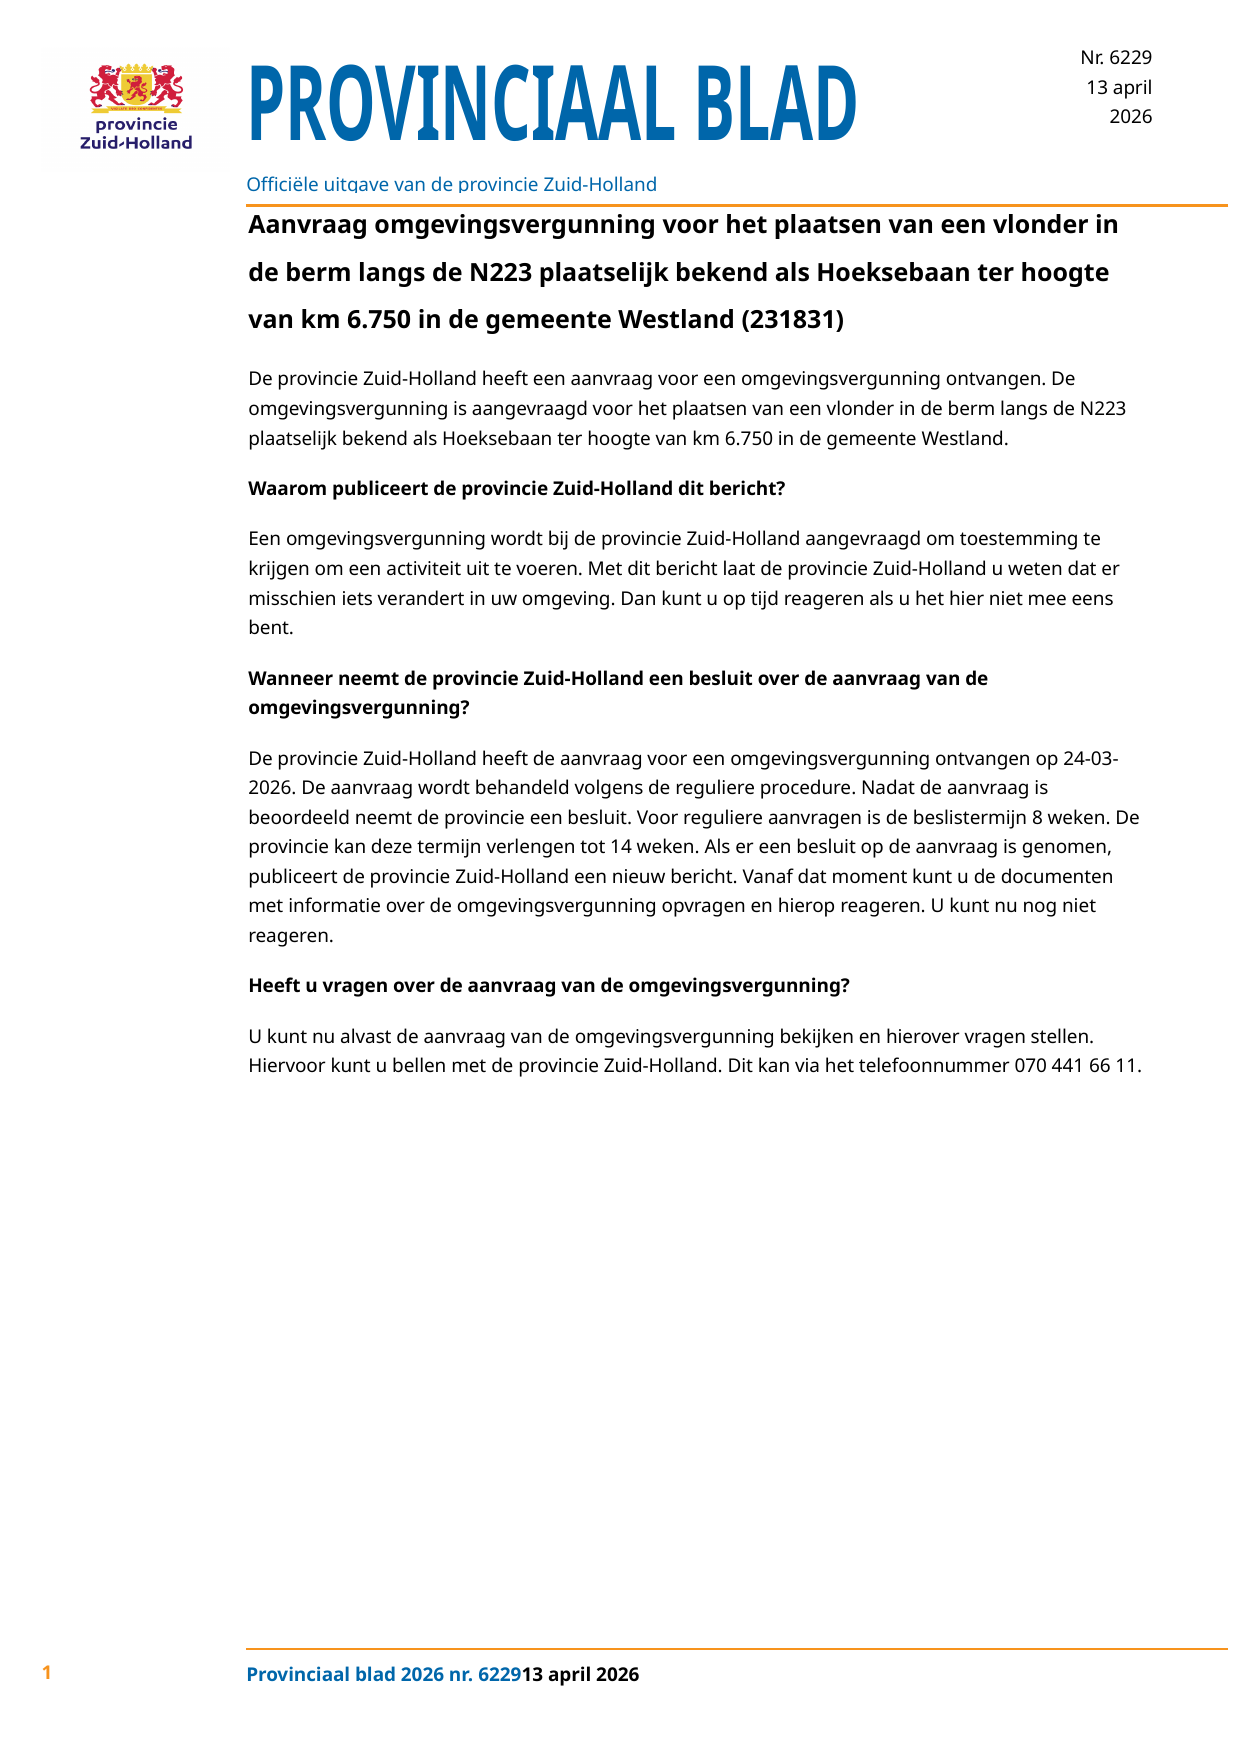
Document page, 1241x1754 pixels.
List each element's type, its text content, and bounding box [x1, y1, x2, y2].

text Aanvraag omgevingsvergunning voor het plaatsen van een vlonder in de berm langs de N223 plaatselijk bekend als Hoeksebaan ter hoogte van km 6.750 in de gemeente Westland (231831) [248, 207, 1152, 336]
text Een omgevingsvergunning wordt bij de provincie Zuid-Holland aangevraagd om toestemming te krijgen om een activiteit uit te voeren. Met dit bericht laat de provincie Zuid-Holland u weten dat er misschien iets verandert in uw omgeving. Dan kunt u op tijd reageren als u het hier niet mee eens bent. [248, 526, 1152, 640]
text De provincie Zuid-Holland heeft een aanvraag voor een omgevingsvergunning ontvangen. De omgevingsvergunning is aangevraagd voor het plaatsen van een vlonder in de berm langs de N223 plaatselijk bekend als Hoeksebaan ter hoogte van km 6.750 in de gemeente Westland. [248, 366, 1152, 450]
text U kunt nu alvast de aanvraag van de omgevingsvergunning bekijken en hierover vragen stellen. Hiervoor kunt u bellen met de provincie Zuid-Holland. Dit kan via het telefoonnummer 070 441 66 11. [248, 1023, 1152, 1078]
picture [41, 47, 231, 172]
text Heeft u vragen over de aanvraag van de omgevingsvergunning? [248, 973, 1152, 998]
text Wanneer neemt de provincie Zuid-Holland een besluit over de aanvraag van de omgevingsvergunning? [248, 665, 1152, 720]
text De provincie Zuid-Holland heeft de aanvraag voor een omgevingsvergunning ontvangen op 24-03-2026. De aanvraag wordt behandeld volgens de reguliere procedure. Nadat de aanvraag is beoordeeld neemt de provincie een besluit. Voor reguliere aanvragen is de beslistermijn 8 weken. De provincie kan deze termijn verlengen tot 14 weken. Als er een besluit op de aanvraag is genomen, publiceert de provincie Zuid-Holland een nieuw bericht. Vanaf dat moment kunt u de documenten met informatie over de omgevingsvergunning opvragen en hierop reageren. U kunt nu nog niet reageren. [248, 745, 1152, 948]
text Waarom publiceert de provincie Zuid-Holland dit bericht? [248, 475, 1152, 501]
